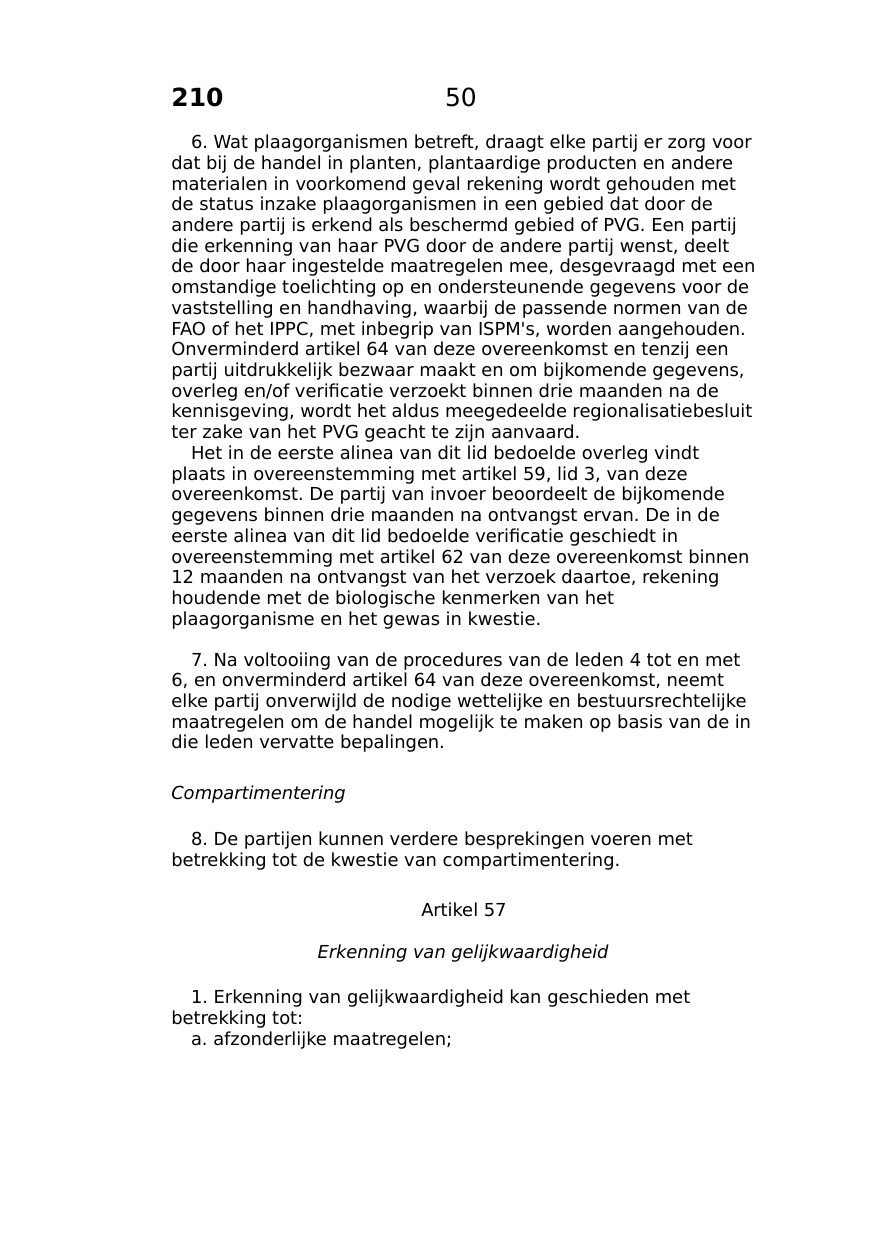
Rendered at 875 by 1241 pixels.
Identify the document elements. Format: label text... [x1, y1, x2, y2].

text Het in de eerste alinea van dit lid bedoelde overleg vindt plaats in overeenstemming met artikel 59, lid 3, van deze overeenkomst. De partij van invoer beoordeelt de bijkomende gegevens binnen drie maanden na ontvangst ervan. De in de eerste alinea van dit lid bedoelde verificatie geschiedt in overeenstemming met artikel 62 van deze overeenkomst binnen 12 maanden na ontvangst van het verzoek daartoe, rekening houdende met de biologische kenmerken van het plaagorganisme en het gewas in kwestie. [171, 443, 756, 629]
subtitle Compartimentering [171, 783, 756, 804]
text 1. Erkenning van gelijkwaardigheid kan geschieden met betrekking tot: [171, 987, 756, 1029]
text a. afzonderlijke maatregelen; [171, 1029, 756, 1049]
text 7. Na voltooiing van de procedures van de leden 4 tot en met 6, en onverminderd artikel 64 van deze overeenkomst, neemt elke partij onverwijld de nodige wettelijke en bestuursrechtelijke maatregelen om de handel mogelijk te maken op basis van de in die leden vervatte bepalingen. [171, 649, 756, 753]
text 6. Wat plaagorganismen betreft, draagt elke partij er zorg voor dat bij de handel in planten, plantaardige producten en andere materialen in voorkomend geval rekening wordt gehouden met de status inzake plaagorganismen in een gebied dat door de andere partij is erkend als beschermd gebied of PVG. Een partij die erkenning van haar PVG door de andere partij wenst, deelt de door haar ingestelde maatregelen mee, desgevraagd met een omstandige toelichting op en ondersteunende gegevens voor de vaststelling en handhaving, waarbij de passende normen van de FAO of het IPPC, met inbegrip van ISPM's, worden aangehouden. Onverminderd artikel 64 van deze overeenkomst en tenzij een partij uitdrukkelijk bezwaar maakt en om bijkomende gegevens, overleg en/of verificatie verzoekt binnen drie maanden na de kennisgeving, wordt het aldus meegedeelde regionalisatiebesluit ter zake van het PVG geacht te zijn aanvaard. [171, 132, 756, 443]
text 8. De partijen kunnen verdere besprekingen voeren met betrekking tot de kwestie van compartimentering. [171, 829, 756, 870]
subtitle Artikel 57 Erkenning van gelijkwaardigheid [171, 900, 756, 962]
